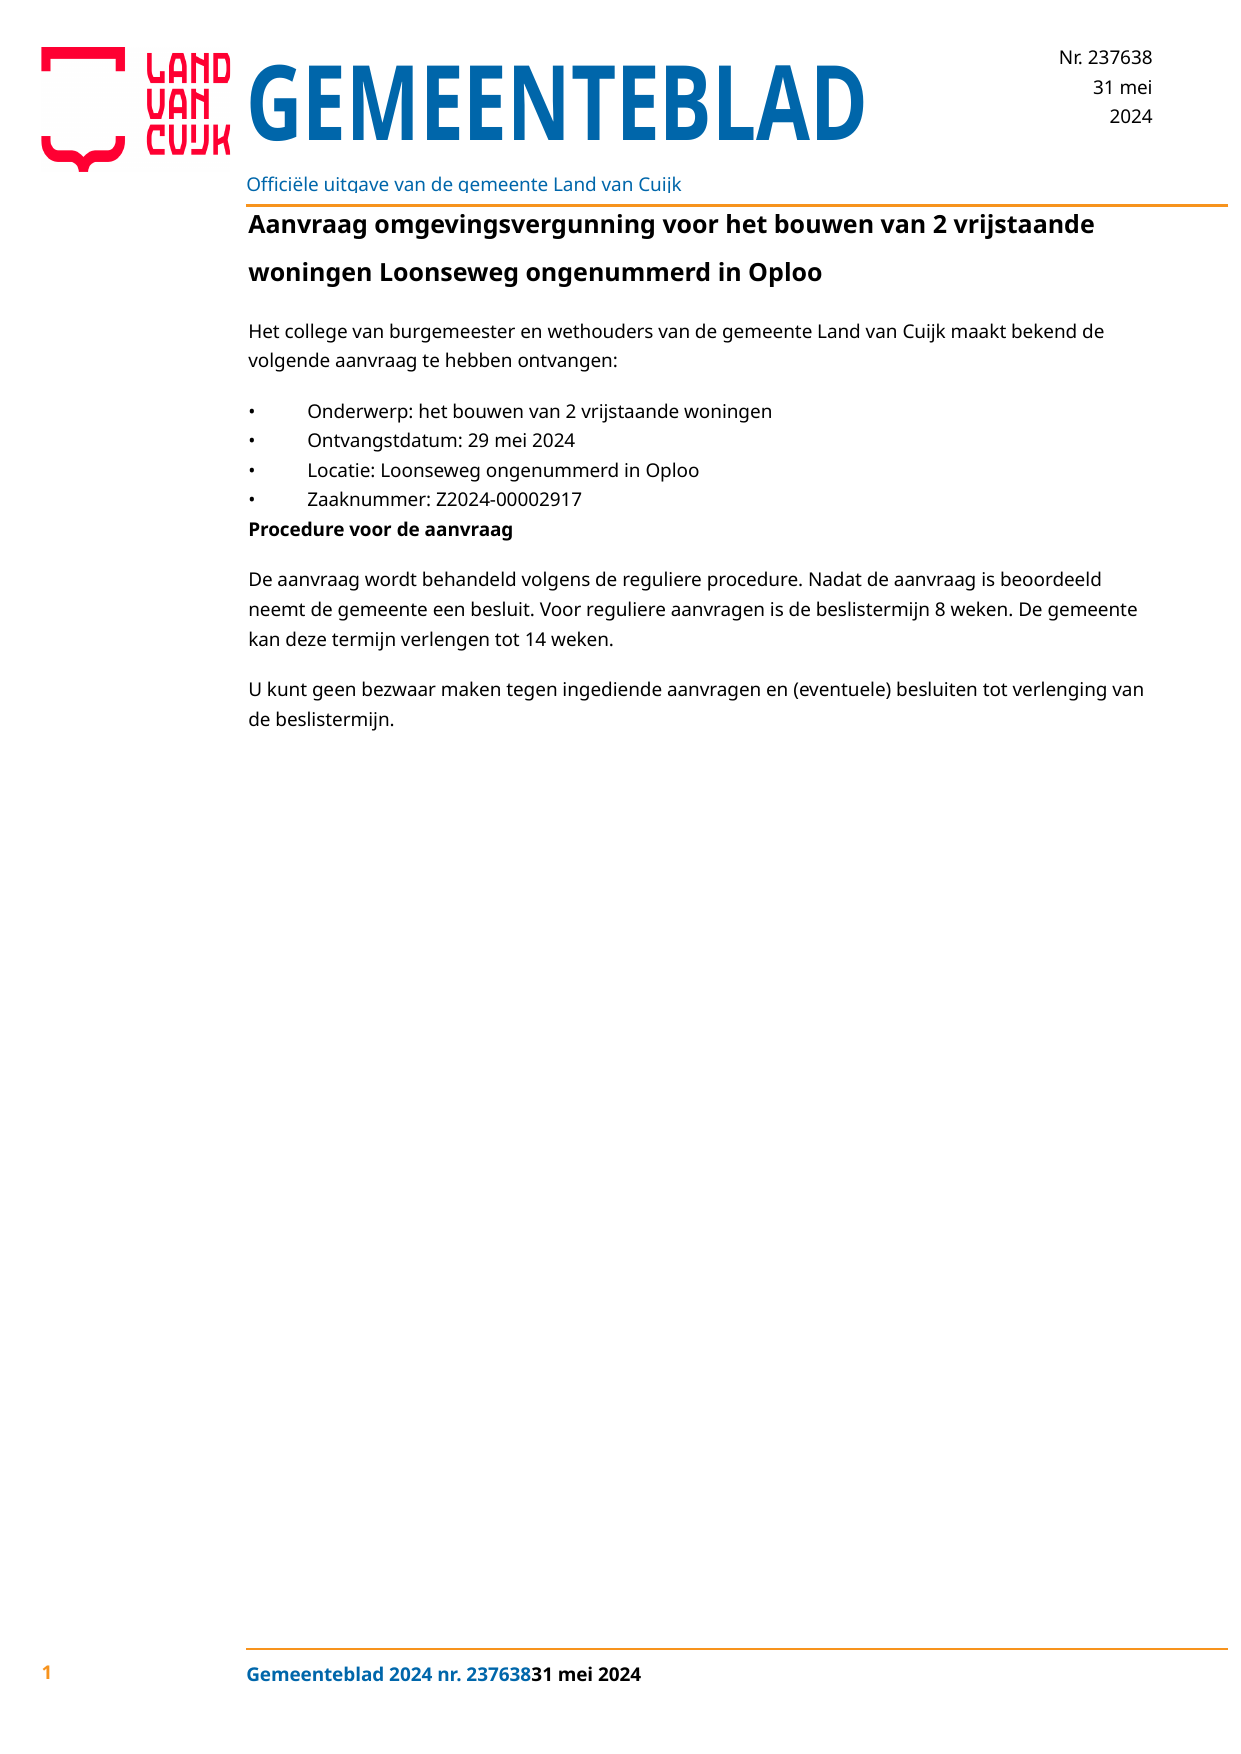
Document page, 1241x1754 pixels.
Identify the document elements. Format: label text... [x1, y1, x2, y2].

text Aanvraag omgevingsvergunning voor het bouwen van 2 vrijstaande woningen Loonseweg ongenummerd in Oploo [248, 207, 1152, 288]
list Onderwerp: het bouwen van 2 vrijstaande woningen [248, 398, 1152, 424]
list Ontvangstdatum: 29 mei 2024 [248, 427, 1152, 453]
text U kunt geen bezwaar maken tegen ingediende aanvragen en (eventuele) besluiten tot verlenging van de beslistermijn. [248, 676, 1152, 732]
list Locatie: Loonseweg ongenummerd in Oploo [248, 457, 1152, 483]
picture [41, 47, 231, 172]
text Het college van burgemeester en wethouders van de gemeente Land van Cuijk maakt bekend de volgende aanvraag te hebben ontvangen: [248, 318, 1152, 373]
text Procedure voor de aanvraag [248, 516, 1152, 542]
text De aanvraag wordt behandeld volgens de reguliere procedure. Nadat de aanvraag is beoordeeld neemt de gemeente een besluit. Voor reguliere aanvragen is de beslistermijn 8 weken. De gemeente kan deze termijn verlengen tot 14 weken. [248, 567, 1152, 652]
list Zaaknummer: Z2024-00002917 [248, 487, 1152, 512]
